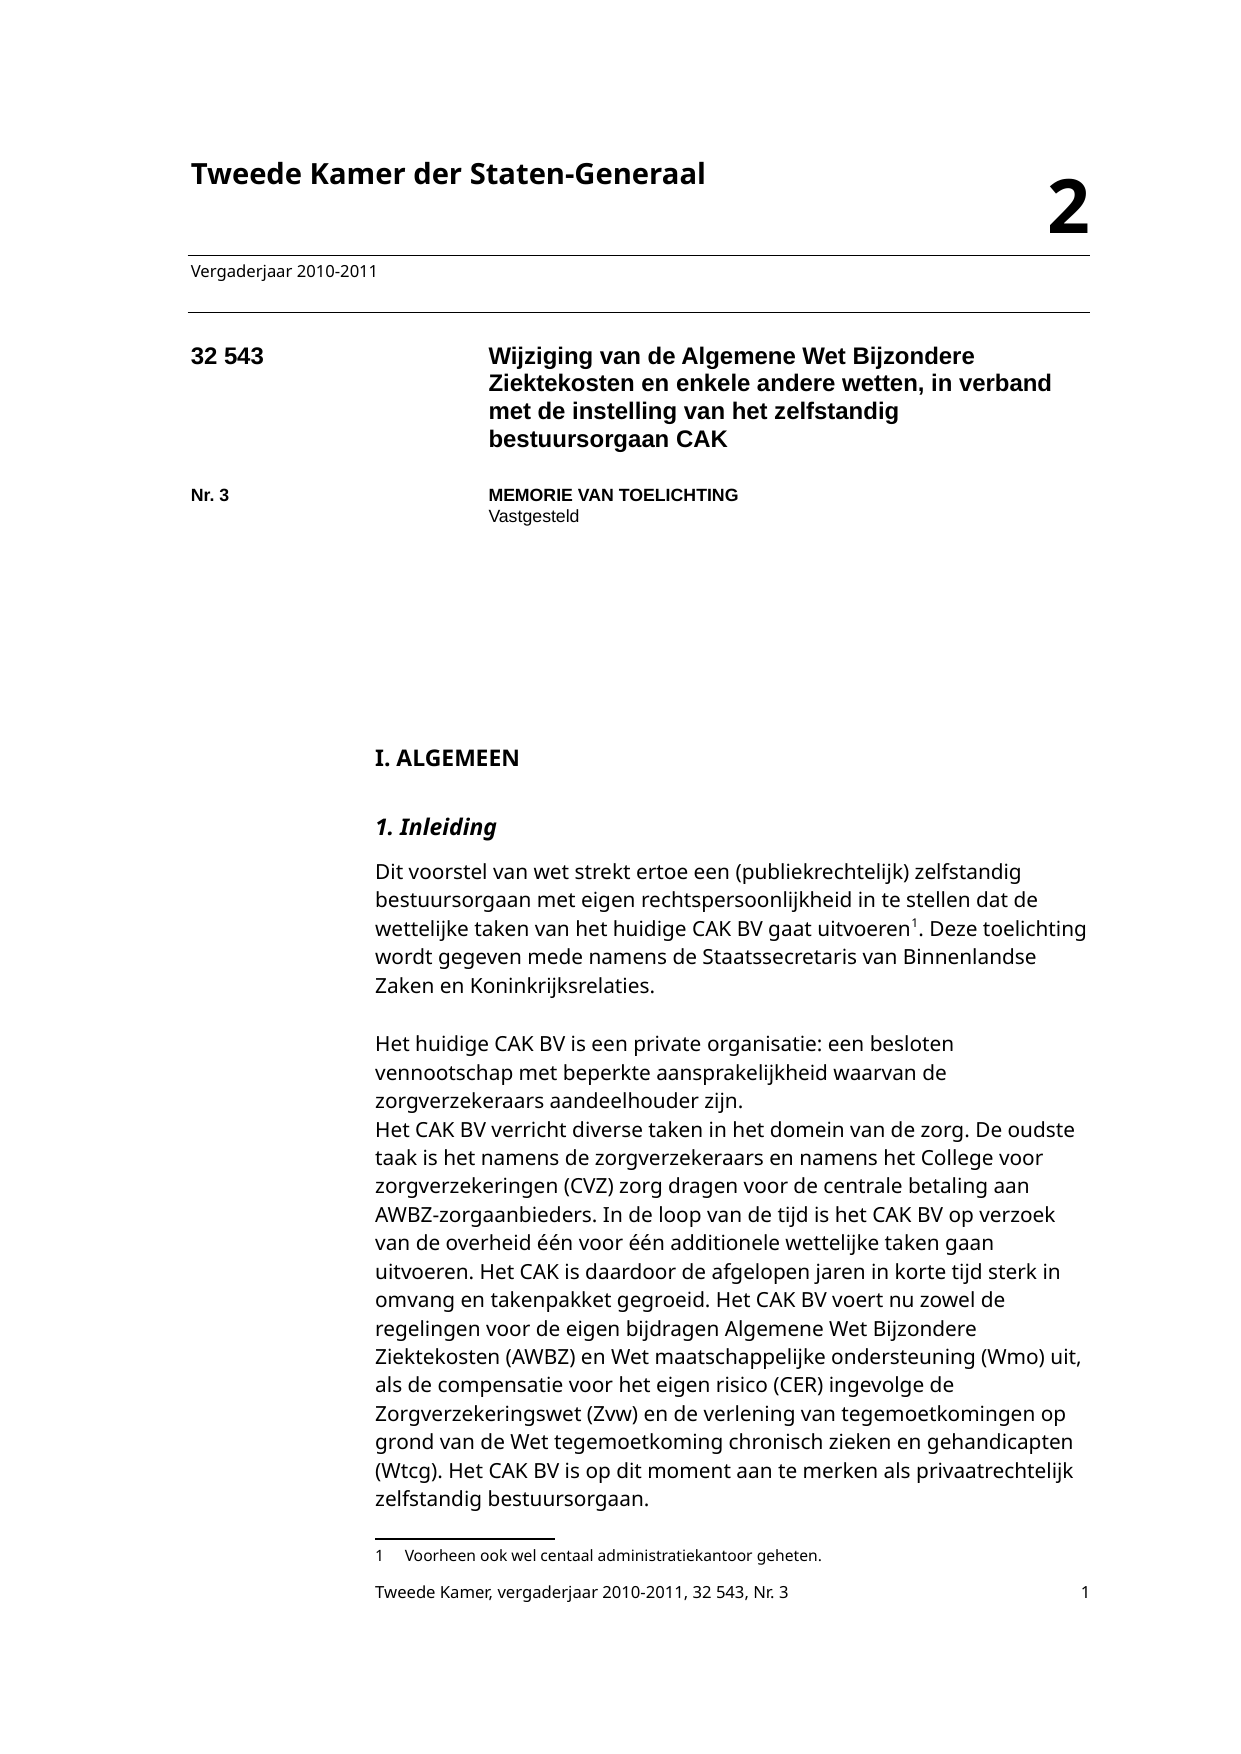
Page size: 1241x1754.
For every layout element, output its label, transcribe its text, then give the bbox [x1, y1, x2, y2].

subtitle I. ALGEMEEN [375, 742, 1090, 773]
text Het CAK BV verricht diverse taken in het domein van de zorg. De oudste taak is het namens de zorgverzekeraars en namens het College voor zorgverzekeringen (CVZ) zorg dragen voor de centrale betaling aan AWBZ-zorgaanbieders. In de loop van de tijd is het CAK BV op verzoek van de overheid één voor één additionele wettelijke taken gaan uitvoeren. Het CAK is daardoor de afgelopen jaren in korte tijd sterk in omvang en takenpakket gegroeid. Het CAK BV voert nu zowel de regelingen voor de eigen bijdragen Algemene Wet Bijzondere Ziektekosten (AWBZ) en Wet maatschappelijke ondersteuning (Wmo) uit, als de compensatie voor het eigen risico (CER) ingevolge de Zorgverzekeringswet (Zvw) en de verlening van tegemoetkomingen op grond van de Wet tegemoetkoming chronisch zieken en gehandicapten (Wtcg). Het CAK BV is op dit moment aan te merken als privaatrechtelijk zelfstandig bestuursorgaan. [375, 1115, 1090, 1513]
text Voorheen ook wel centaal administratiekantoor geheten. [375, 1538, 1090, 1566]
table_cell Nr. 3 [188, 482, 485, 601]
table_cell [485, 313, 1090, 339]
text Dit voorstel van wet strekt ertoe een (publiekrechtelijk) zelfstandig bestuursorgaan met eigen rechtspersoonlijkheid in te stellen dat de wettelijke taken van het huidige CAK BV gaat uitvoeren. Deze toelichting wordt gegeven mede namens de Staatssecretaris van Binnenlandse Zaken en Koninkrijksrelaties. [375, 857, 1090, 999]
table_cell Wijziging van de Algemene Wet Bijzondere Ziektekosten en enkele andere wetten, in verband met de instelling van het zelfstandig bestuursorgaan CAK [485, 339, 1090, 482]
subtitle 1. Inleiding [375, 811, 1090, 842]
text Het huidige CAK BV is een private organisatie: een besloten vennootschap met beperkte aansprakelijkheid waarvan de zorgverzekeraars aandeelhouder zijn. [375, 1029, 1090, 1115]
table_header Tweede Kamer der Staten-Generaal [188, 150, 909, 255]
table_cell [485, 256, 1090, 312]
table_cell MEMORIE VAN TOELICHTING Vastgesteld [485, 482, 1090, 601]
table_header 2 [910, 150, 1090, 255]
table_cell Vergaderjaar 2010-2011 [188, 256, 485, 312]
table_cell [188, 313, 485, 339]
table_cell 32 543 [188, 339, 485, 482]
